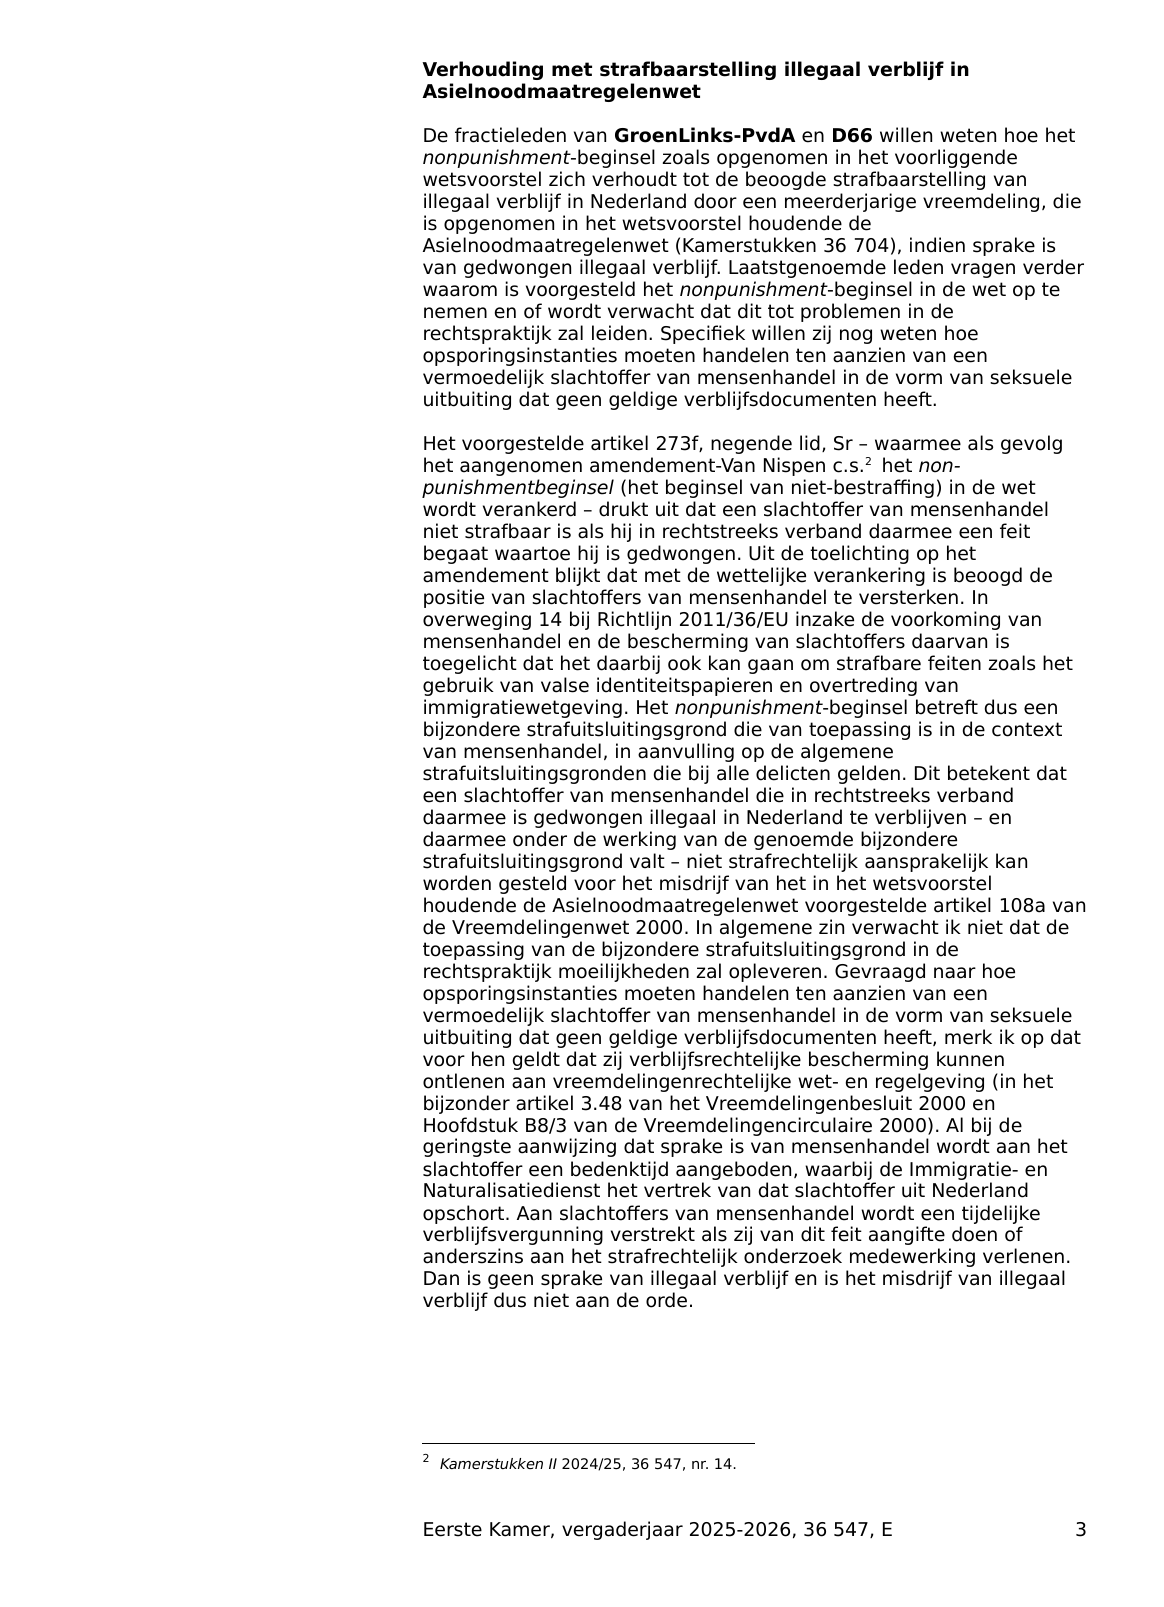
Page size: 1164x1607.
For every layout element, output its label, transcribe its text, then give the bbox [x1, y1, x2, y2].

text Het voorgestelde artikel 273f, negende lid, Sr – waarmee als gevolg het aangenomen amendement-Van Nispen c.s. het non-punishmentbeginsel (het beginsel van niet-bestraffing) in de wet wordt verankerd – drukt uit dat een slachtoffer van mensenhandel niet strafbaar is als hij in rechtstreeks verband daarmee een feit begaat waartoe hij is gedwongen. Uit de toelichting op het amendement blijkt dat met de wettelijke verankering is beoogd de positie van slachtoffers van mensenhandel te versterken. In overweging 14 bij Richtlijn 2011/36/EU inzake de voorkoming van mensenhandel en de bescherming van slachtoffers daarvan is toegelicht dat het daarbij ook kan gaan om strafbare feiten zoals het gebruik van valse identiteitspapieren en overtreding van immigratiewetgeving. Het nonpunishment-beginsel betreft dus een bijzondere strafuitsluitingsgrond die van toepassing is in de context van mensenhandel, in aanvulling op de algemene strafuitsluitingsgronden die bij alle delicten gelden. Dit betekent dat een slachtoffer van mensenhandel die in rechtstreeks verband daarmee is gedwongen illegaal in Nederland te verblijven – en daarmee onder de werking van de genoemde bijzondere strafuitsluitingsgrond valt – niet strafrechtelijk aansprakelijk kan worden gesteld voor het misdrijf van het in het wetsvoorstel houdende de Asielnoodmaatregelenwet voorgestelde artikel 108a van de Vreemdelingenwet 2000. In algemene zin verwacht ik niet dat de toepassing van de bijzondere strafuitsluitingsgrond in de rechtspraktijk moeilijkheden zal opleveren. Gevraagd naar hoe opsporingsinstanties moeten handelen ten aanzien van een vermoedelijk slachtoffer van mensenhandel in de vorm van seksuele uitbuiting dat geen geldige verblijfsdocumenten heeft, merk ik op dat voor hen geldt dat zij verblijfsrechtelijke bescherming kunnen ontlenen aan vreemdelingenrechtelijke wet- en regelgeving (in het bijzonder artikel 3.48 van het Vreemdelingenbesluit 2000 en Hoofdstuk B8/3 van de Vreemdelingencirculaire 2000). Al bij de geringste aanwijzing dat sprake is van mensenhandel wordt aan het slachtoffer een bedenktijd aangeboden, waarbij de Immigratie- en Naturalisatiedienst het vertrek van dat slachtoffer uit Nederland opschort. Aan slachtoffers van mensenhandel wordt een tijdelijke verblijfsvergunning verstrekt als zij van dit feit aangifte doen of anderszins aan het strafrechtelijk onderzoek medewerking verlenen. Dan is geen sprake van illegaal verblijf en is het misdrijf van illegaal verblijf dus niet aan de orde. [422, 433, 1087, 1312]
subtitle Verhouding met strafbaarstelling illegaal verblijf in Asielnoodmaatregelenwet [422, 59, 1087, 103]
text De fractieleden van GroenLinks-PvdA en D66 willen weten hoe het nonpunishment-beginsel zoals opgenomen in het voorliggende wetsvoorstel zich verhoudt tot de beoogde strafbaarstelling van illegaal verblijf in Nederland door een meerderjarige vreemdeling, die is opgenomen in het wetsvoorstel houdende de Asielnoodmaatregelenwet (Kamerstukken 36 704), indien sprake is van gedwongen illegaal verblijf. Laatstgenoemde leden vragen verder waarom is voorgesteld het nonpunishment-beginsel in de wet op te nemen en of wordt verwacht dat dit tot problemen in de rechtspraktijk zal leiden. Specifiek willen zij nog weten hoe opsporingsinstanties moeten handelen ten aanzien van een vermoedelijk slachtoffer van mensenhandel in de vorm van seksuele uitbuiting dat geen geldige verblijfsdocumenten heeft. [422, 125, 1087, 411]
text Kamerstukken II 2024/25, 36 547, nr. 14. [422, 1452, 1087, 1474]
